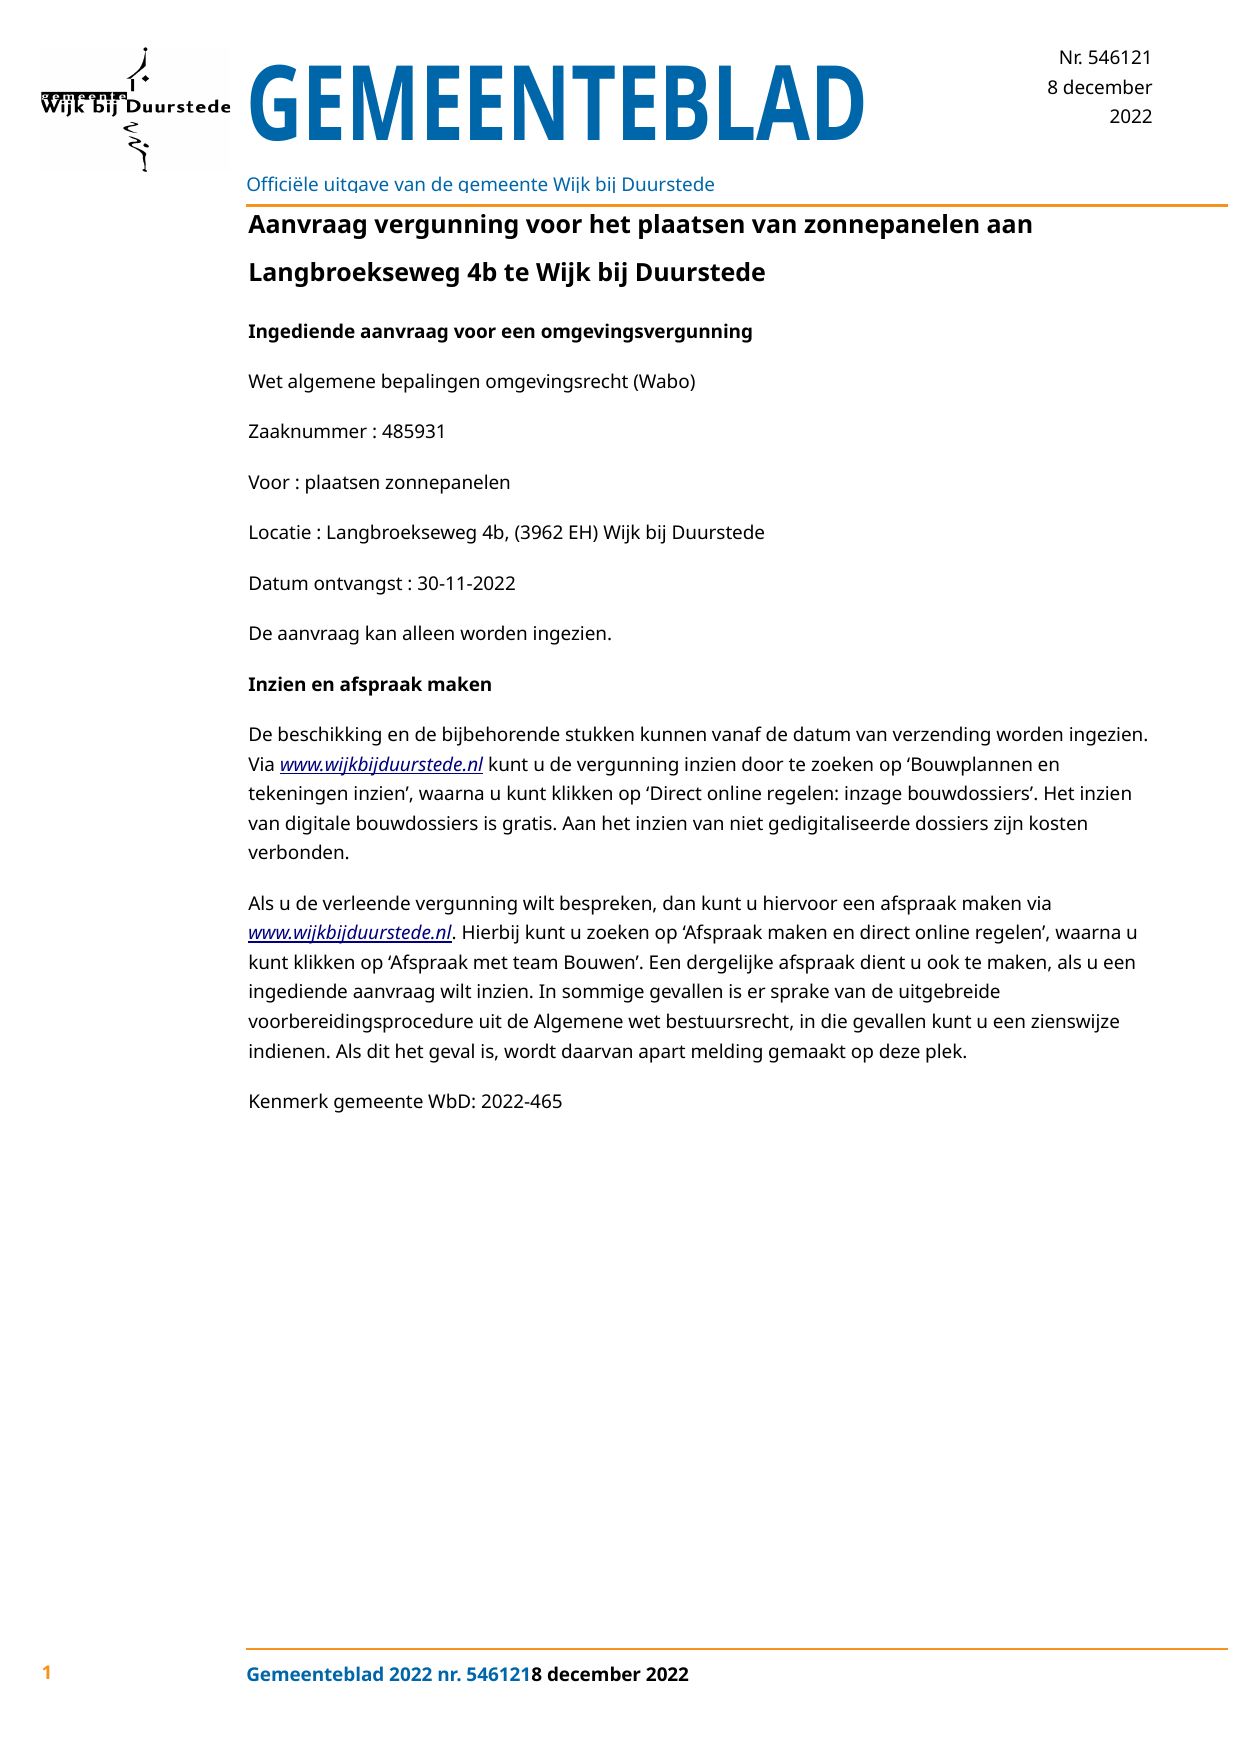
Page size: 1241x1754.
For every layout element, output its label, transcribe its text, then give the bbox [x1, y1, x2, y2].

text De beschikking en de bijbehorende stukken kunnen vanaf de datum van verzending worden ingezien. Via www.wijkbijduurstede.nl kunt u de vergunning inzien door te zoeken op ‘Bouwplannen en tekeningen inzien’, waarna u kunt klikken op ‘Direct online regelen: inzage bouwdossiers’. Het inzien van digitale bouwdossiers is gratis. Aan het inzien van niet gedigitaliseerde dossiers zijn kosten verbonden. [248, 721, 1152, 865]
text Ingediende aanvraag voor een omgevingsvergunning [248, 318, 1152, 344]
text De aanvraag kan alleen worden ingezien. [248, 620, 1152, 646]
text Locatie : Langbroekseweg 4b, (3962 EH) Wijk bij Duurstede [248, 519, 1152, 545]
text Zaaknummer : 485931 [248, 419, 1152, 444]
text Datum ontvangst : 30-11-2022 [248, 570, 1152, 596]
text Voor : plaatsen zonnepanelen [248, 469, 1152, 495]
text Wet algemene bepalingen omgevingsrecht (Wabo) [248, 368, 1152, 394]
text Kenmerk gemeente WbD: 2022-465 [248, 1088, 1152, 1114]
text Inzien en afspraak maken [248, 671, 1152, 697]
text Als u de verleende vergunning wilt bespreken, dan kunt u hiervoor een afspraak maken via www.wijkbijduurstede.nl. Hierbij kunt u zoeken op ‘Afspraak maken en direct online regelen’, waarna u kunt klikken op ‘Afspraak met team Bouwen’. Een dergelijke afspraak dient u ook te maken, als u een ingediende aanvraag wilt inzien. In sommige gevallen is er sprake van de uitgebreide voorbereidingsprocedure uit de Algemene wet bestuursrecht, in die gevallen kunt u een zienswijze indienen. Als dit het geval is, wordt daarvan apart melding gemaakt op deze plek. [248, 890, 1152, 1064]
text Aanvraag vergunning voor het plaatsen van zonnepanelen aan Langbroekseweg 4b te Wijk bij Duurstede [248, 207, 1152, 288]
picture [41, 47, 231, 172]
